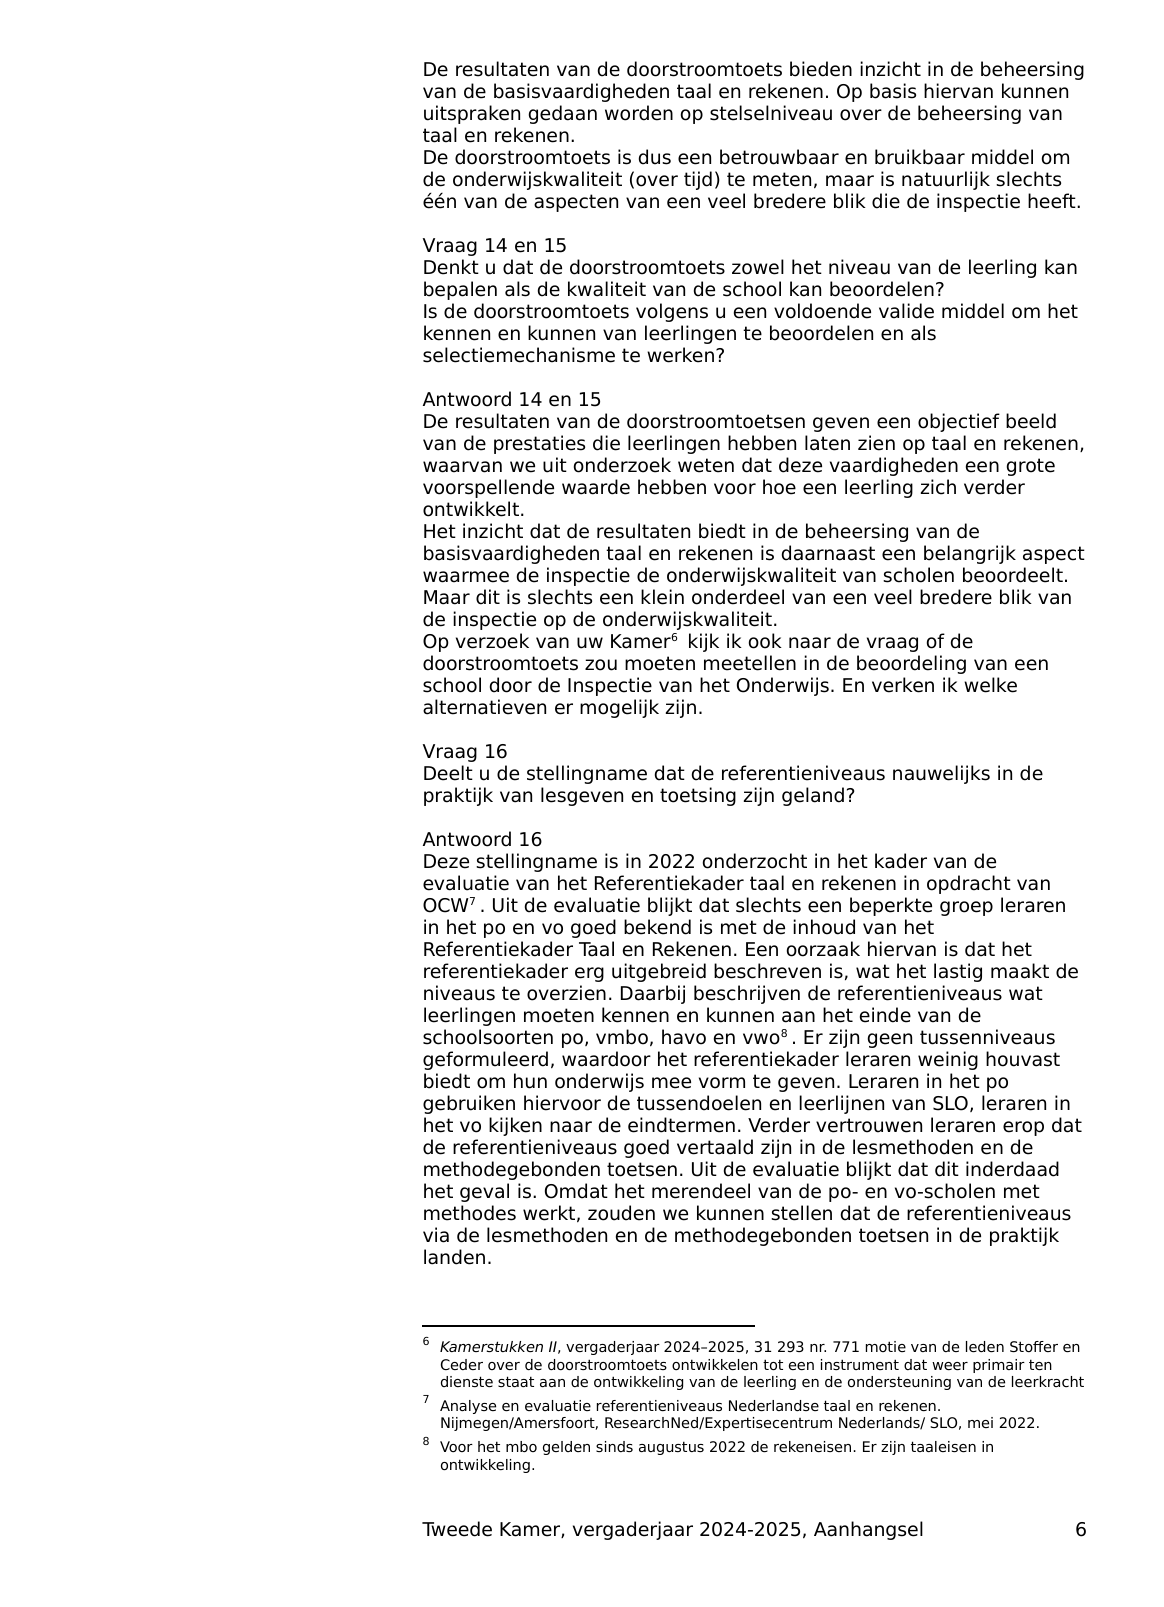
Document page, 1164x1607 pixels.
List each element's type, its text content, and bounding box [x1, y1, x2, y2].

text De resultaten van de doorstroomtoetsen geven een objectief beeld van de prestaties die leerlingen hebben laten zien op taal en rekenen, waarvan we uit onderzoek weten dat deze vaardigheden een grote voorspellende waarde hebben voor hoe een leerling zich verder ontwikkelt. [422, 411, 1087, 521]
text Voor het mbo gelden sinds augustus 2022 de rekeneisen. Er zijn taaleisen in ontwikkeling. [422, 1435, 1087, 1474]
text Antwoord 16 [422, 829, 1087, 851]
text Het inzicht dat de resultaten biedt in de beheersing van de basisvaardigheden taal en rekenen is daarnaast een belangrijk aspect waarmee de inspectie de onderwijskwaliteit van scholen beoordeelt. Maar dit is slechts een klein onderdeel van een veel bredere blik van de inspectie op de onderwijskwaliteit. [422, 521, 1087, 631]
text De doorstroomtoets is dus een betrouwbaar en bruikbaar middel om de onderwijskwaliteit (over tijd) te meten, maar is natuurlijk slechts één van de aspecten van een veel bredere blik die de inspectie heeft. [422, 147, 1087, 213]
text Vraag 16 [422, 741, 1087, 763]
text Kamerstukken II, vergaderjaar 2024–2025, 31 293 nr. 771 motie van de leden Stoffer en Ceder over de doorstroomtoets ontwikkelen tot een instrument dat weer primair ten dienste staat aan de ontwikkeling van de leerling en de ondersteuning van de leerkracht [422, 1335, 1087, 1391]
text De resultaten van de doorstroomtoets bieden inzicht in de beheersing van de basisvaardigheden taal en rekenen. Op basis hiervan kunnen uitspraken gedaan worden op stelselniveau over de beheersing van taal en rekenen. [422, 59, 1087, 147]
text Antwoord 14 en 15 [422, 389, 1087, 411]
text Is de doorstroomtoets volgens u een voldoende valide middel om het kennen en kunnen van leerlingen te beoordelen en als selectiemechanisme te werken? [422, 301, 1087, 367]
text Denkt u dat de doorstroomtoets zowel het niveau van de leerling kan bepalen als de kwaliteit van de school kan beoordelen? [422, 257, 1087, 301]
text Analyse en evaluatie referentieniveaus Nederlandse taal en rekenen. Nijmegen/Amersfoort, ResearchNed/Expertisecentrum Nederlands/ SLO, mei 2022. [422, 1393, 1087, 1432]
text Op verzoek van uw Kamer kijk ik ook naar de vraag of de doorstroomtoets zou moeten meetellen in de beoordeling van een school door de Inspectie van het Onderwijs. En verken ik welke alternatieven er mogelijk zijn. [422, 631, 1087, 719]
text Vraag 14 en 15 [422, 235, 1087, 257]
text Deelt u de stellingname dat de referentieniveaus nauwelijks in de praktijk van lesgeven en toetsing zijn geland? [422, 763, 1087, 807]
text Deze stellingname is in 2022 onderzocht in het kader van de evaluatie van het Referentiekader taal en rekenen in opdracht van OCW. Uit de evaluatie blijkt dat slechts een beperkte groep leraren in het po en vo goed bekend is met de inhoud van het Referentiekader Taal en Rekenen. Een oorzaak hiervan is dat het referentiekader erg uitgebreid beschreven is, wat het lastig maakt de niveaus te overzien. Daarbij beschrijven de referentieniveaus wat leerlingen moeten kennen en kunnen aan het einde van de schoolsoorten po, vmbo, havo en vwo. Er zijn geen tussenniveaus geformuleerd, waardoor het referentiekader leraren weinig houvast biedt om hun onderwijs mee vorm te geven. Leraren in het po gebruiken hiervoor de tussendoelen en leerlijnen van SLO, leraren in het vo kijken naar de eindtermen. Verder vertrouwen leraren erop dat de referentieniveaus goed vertaald zijn in de lesmethoden en de methodegebonden toetsen. Uit de evaluatie blijkt dat dit inderdaad het geval is. Omdat het merendeel van de po- en vo-scholen met methodes werkt, zouden we kunnen stellen dat de referentieniveaus via de lesmethoden en de methodegebonden toetsen in de praktijk landen. [422, 851, 1087, 1269]
